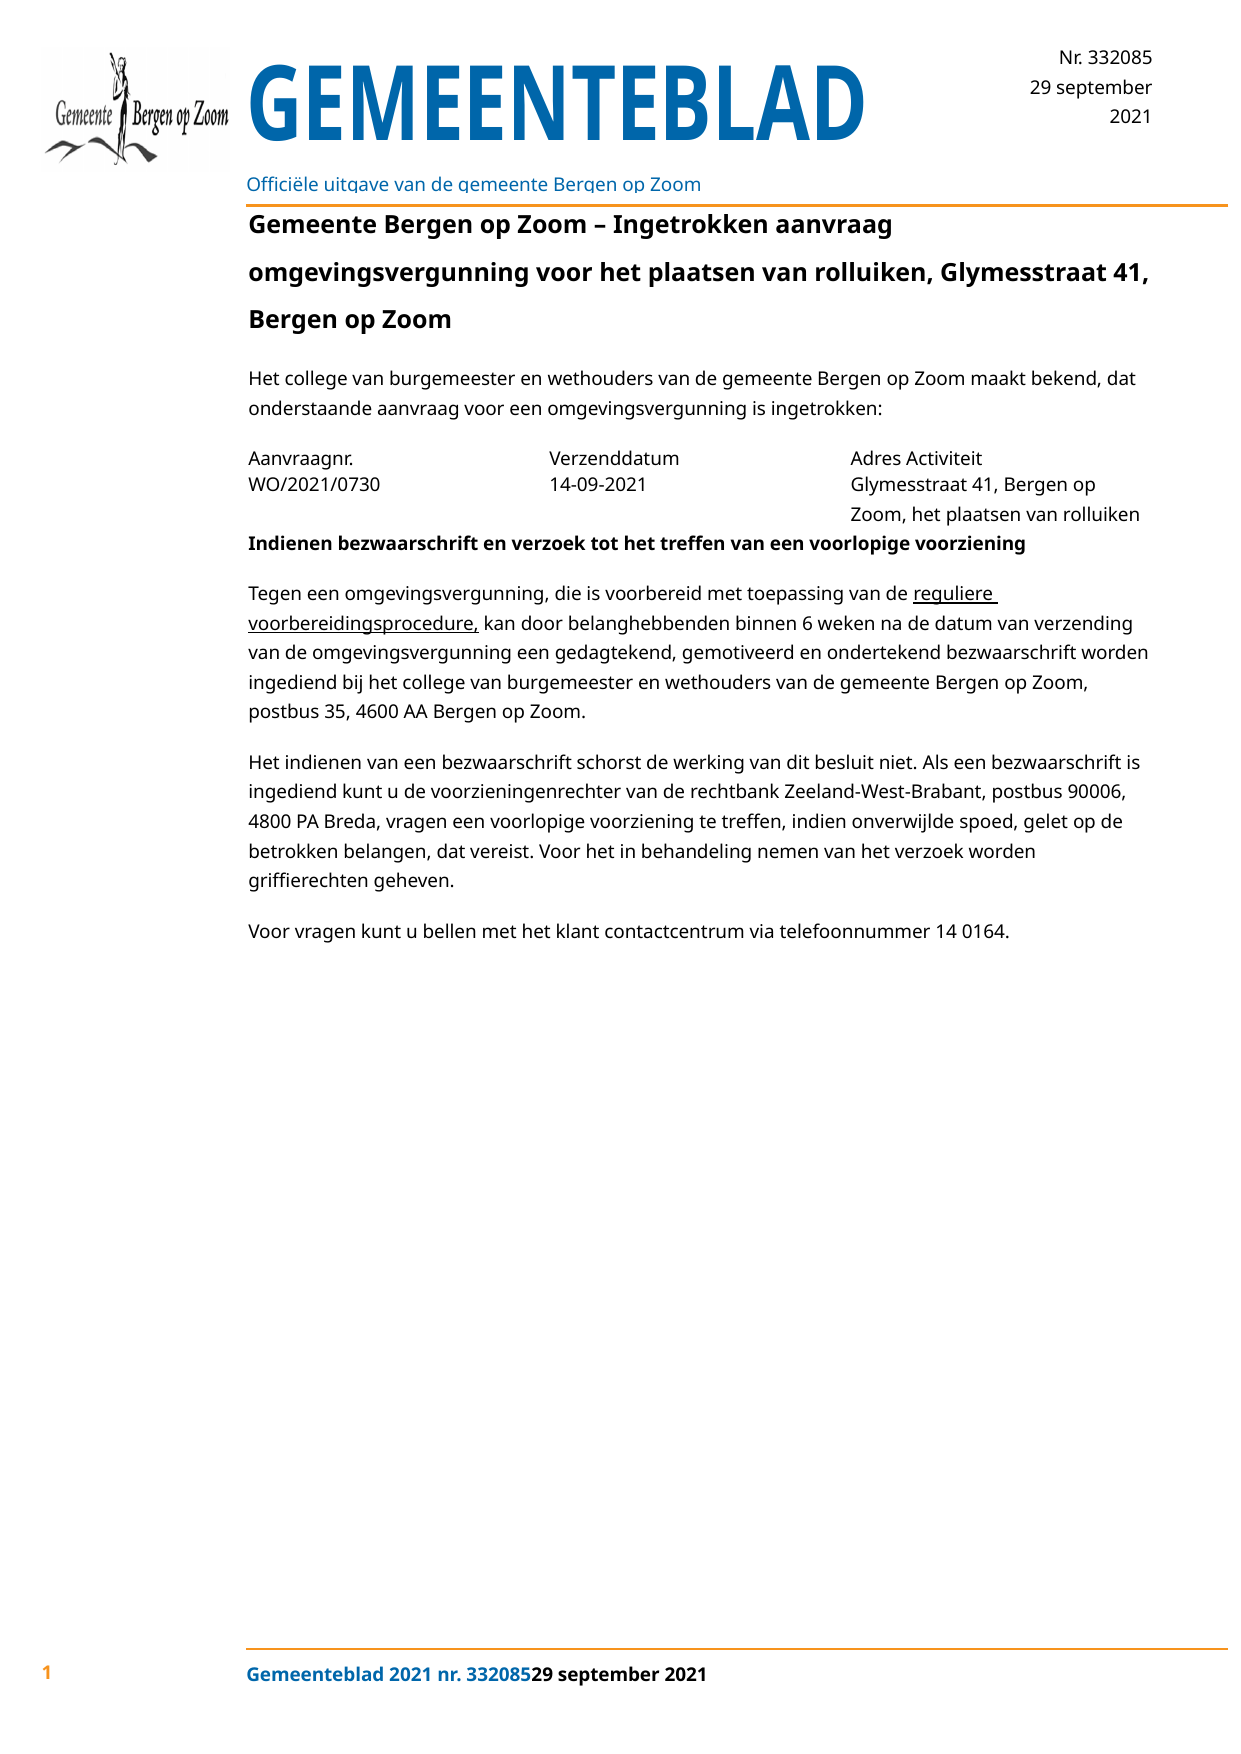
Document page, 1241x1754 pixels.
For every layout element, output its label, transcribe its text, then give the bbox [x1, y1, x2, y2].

text Het indienen van een bezwaarschrift schorst de werking van dit besluit niet. Als een bezwaarschrift is ingediend kunt u de voorzieningenrechter van de rechtbank Zeeland-West-Brabant, postbus 90006, 4800 PA Breda, vragen een voorlopige voorziening te treffen, indien onverwijlde spoed, gelet op de betrokken belangen, dat vereist. Voor het in behandeling nemen van het verzoek worden griffierechten geheven. [248, 749, 1152, 893]
table_header Verzenddatum [549, 446, 850, 471]
table_header Aanvraagnr. [248, 446, 549, 471]
picture [41, 47, 231, 172]
text Het college van burgemeester en wethouders van de gemeente Bergen op Zoom maakt bekend, dat onderstaande aanvraag voor een omgevingsvergunning is ingetrokken: [248, 366, 1152, 421]
text Voor vragen kunt u bellen met het klant contactcentrum via telefoonnummer 14 0164. [248, 918, 1152, 943]
text Gemeente Bergen op Zoom – Ingetrokken aanvraag omgevingsvergunning voor het plaatsen van rolluiken, Glymesstraat 41, Bergen op Zoom [248, 207, 1152, 336]
table_cell Glymesstraat 41, Bergen op Zoom, het plaatsen van rolluiken [850, 471, 1152, 527]
table_header Adres Activiteit [850, 446, 1152, 471]
text Indienen bezwaarschrift en verzoek tot het treffen van een voorlopige voorziening [248, 530, 1152, 556]
table_cell WO/2021/0730 [248, 471, 549, 527]
table_cell 14-09-2021 [549, 471, 850, 527]
text Tegen een omgevingsvergunning, die is voorbereid met toepassing van de reguliere voorbereidingsprocedure, kan door belanghebbenden binnen 6 weken na de datum van verzending van de omgevingsvergunning een gedagtekend, gemotiveerd en ondertekend bezwaarschrift worden ingediend bij het college van burgemeester en wethouders van de gemeente Bergen op Zoom, postbus 35, 4600 AA Bergen op Zoom. [248, 580, 1152, 724]
